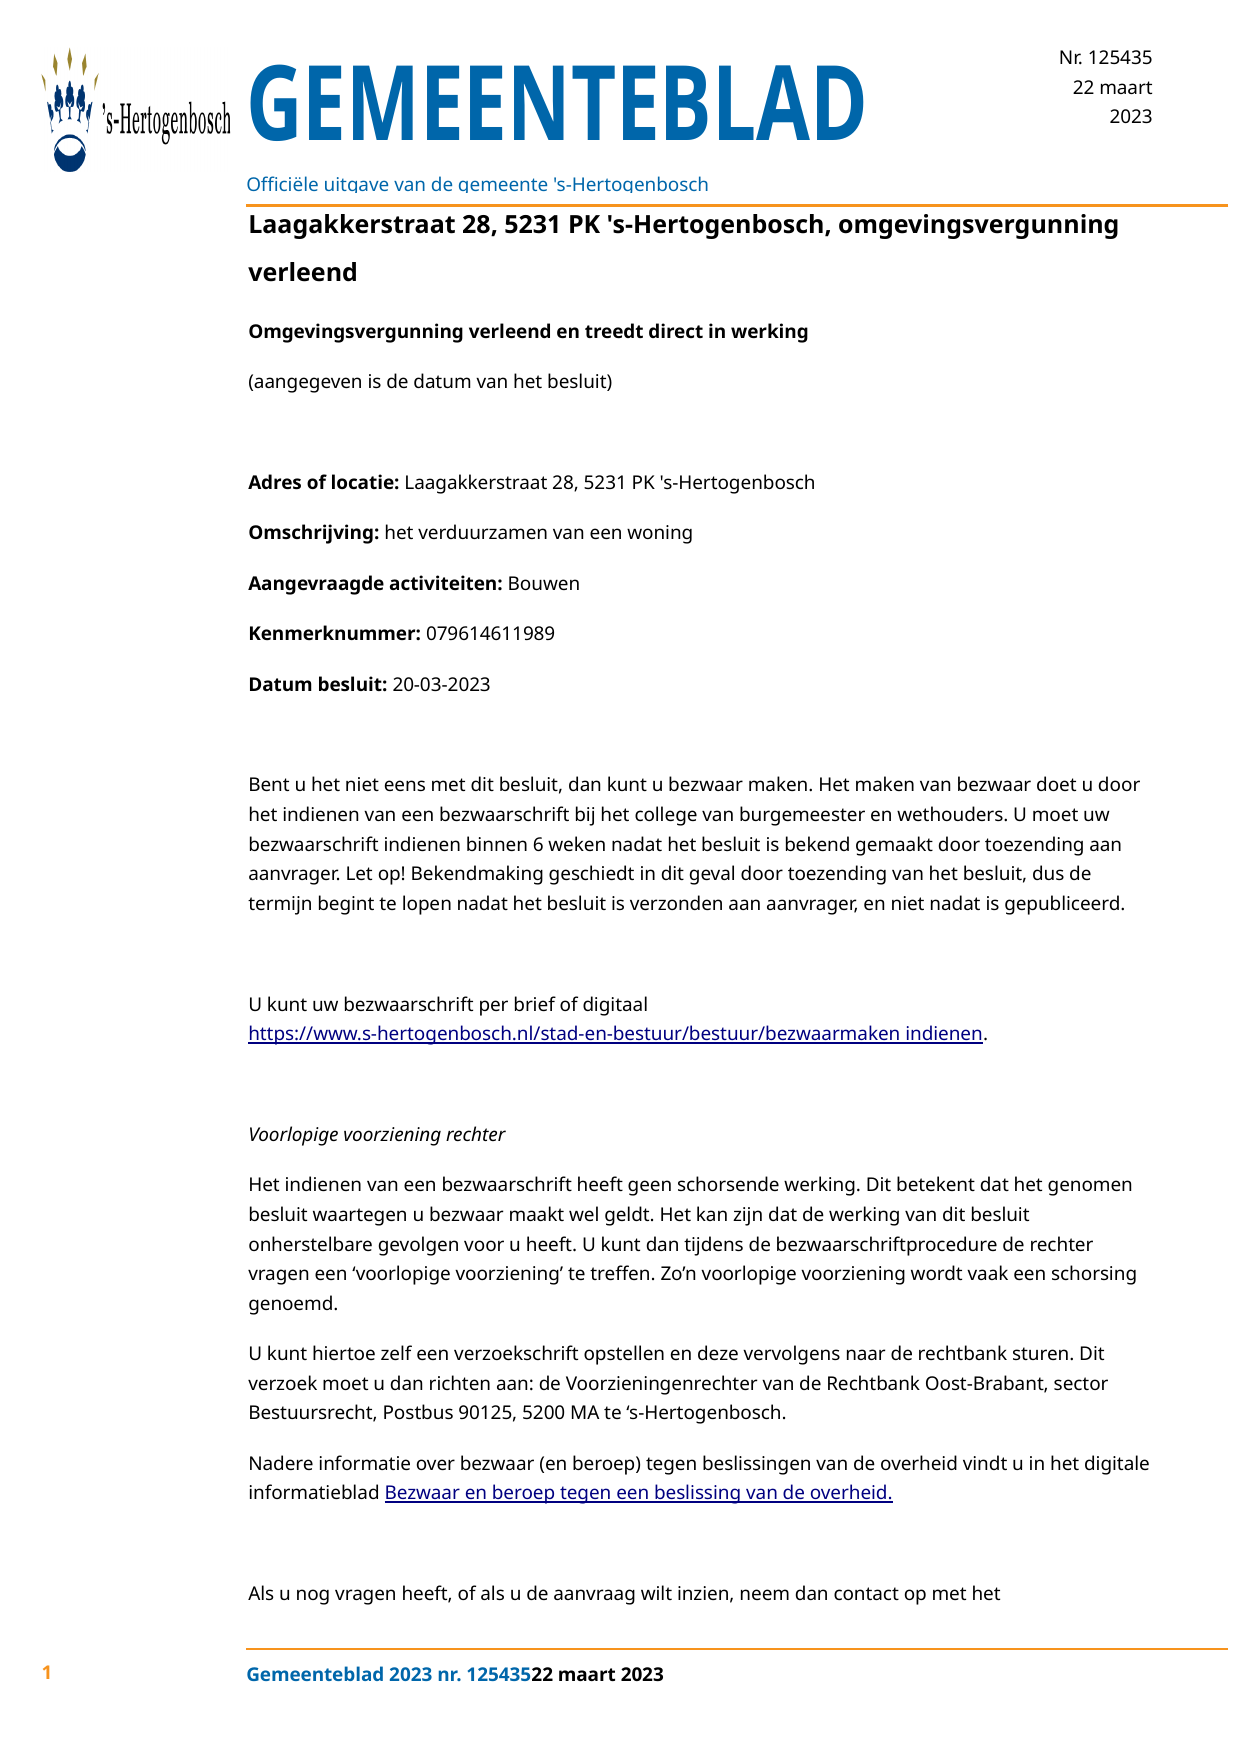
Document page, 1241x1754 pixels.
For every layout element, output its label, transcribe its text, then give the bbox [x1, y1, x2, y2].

text Kenmerknummer: 079614611989 [248, 620, 1152, 646]
text (aangegeven is de datum van het besluit) [248, 368, 1152, 394]
text Het indienen van een bezwaarschrift heeft geen schorsende werking. Dit betekent dat het genomen besluit waartegen u bezwaar maakt wel geldt. Het kan zijn dat de werking van dit besluit onherstelbare gevolgen voor u heeft. U kunt dan tijdens de bezwaarschriftprocedure de rechter vragen een ‘voorlopige voorziening’ te treffen. Zo’n voorlopige voorziening wordt vaak een schorsing genoemd. [248, 1172, 1152, 1316]
text Omschrijving: het verduurzamen van een woning [248, 519, 1152, 545]
text Laagakkerstraat 28, 5231 PK 's-Hertogenbosch, omgevingsvergunning verleend [248, 207, 1152, 288]
text Aangevraagde activiteiten: Bouwen [248, 570, 1152, 596]
text Als u nog vragen heeft, of als u de aanvraag wilt inzien, neem dan contact op met het [248, 1580, 1152, 1606]
picture [41, 47, 231, 172]
text Voorlopige voorziening rechter [248, 1121, 1152, 1147]
text Adres of locatie: Laagakkerstraat 28, 5231 PK 's-Hertogenbosch [248, 469, 1152, 495]
text U kunt hiertoe zelf een verzoekschrift opstellen en deze vervolgens naar de rechtbank sturen. Dit verzoek moet u dan richten aan: de Voorzieningenrechter van de Rechtbank Oost-Brabant, sector Bestuursrecht, Postbus 90125, 5200 MA te ‘s-Hertogenbosch. [248, 1340, 1152, 1425]
text Nadere informatie over bezwaar (en beroep) tegen beslissingen van de overheid vindt u in het digitale informatieblad Bezwaar en beroep tegen een beslissing van de overheid. [248, 1450, 1152, 1505]
text Datum besluit: 20-03-2023 [248, 671, 1152, 697]
text U kunt uw bezwaarschrift per brief of digitaal https://www.s-hertogenbosch.nl/stad-en-bestuur/bestuur/bezwaarmaken indienen. [248, 991, 1152, 1046]
text Bent u het niet eens met dit besluit, dan kunt u bezwaar maken. Het maken van bezwaar doet u door het indienen van een bezwaarschrift bij het college van burgemeester en wethouders. U moet uw bezwaarschrift indienen binnen 6 weken nadat het besluit is bekend gemaakt door toezending aan aanvrager. Let op! Bekendmaking geschiedt in dit geval door toezending van het besluit, dus de termijn begint te lopen nadat het besluit is verzonden aan aanvrager, en niet nadat is gepubliceerd. [248, 772, 1152, 916]
text Omgevingsvergunning verleend en treedt direct in werking [248, 318, 1152, 344]
